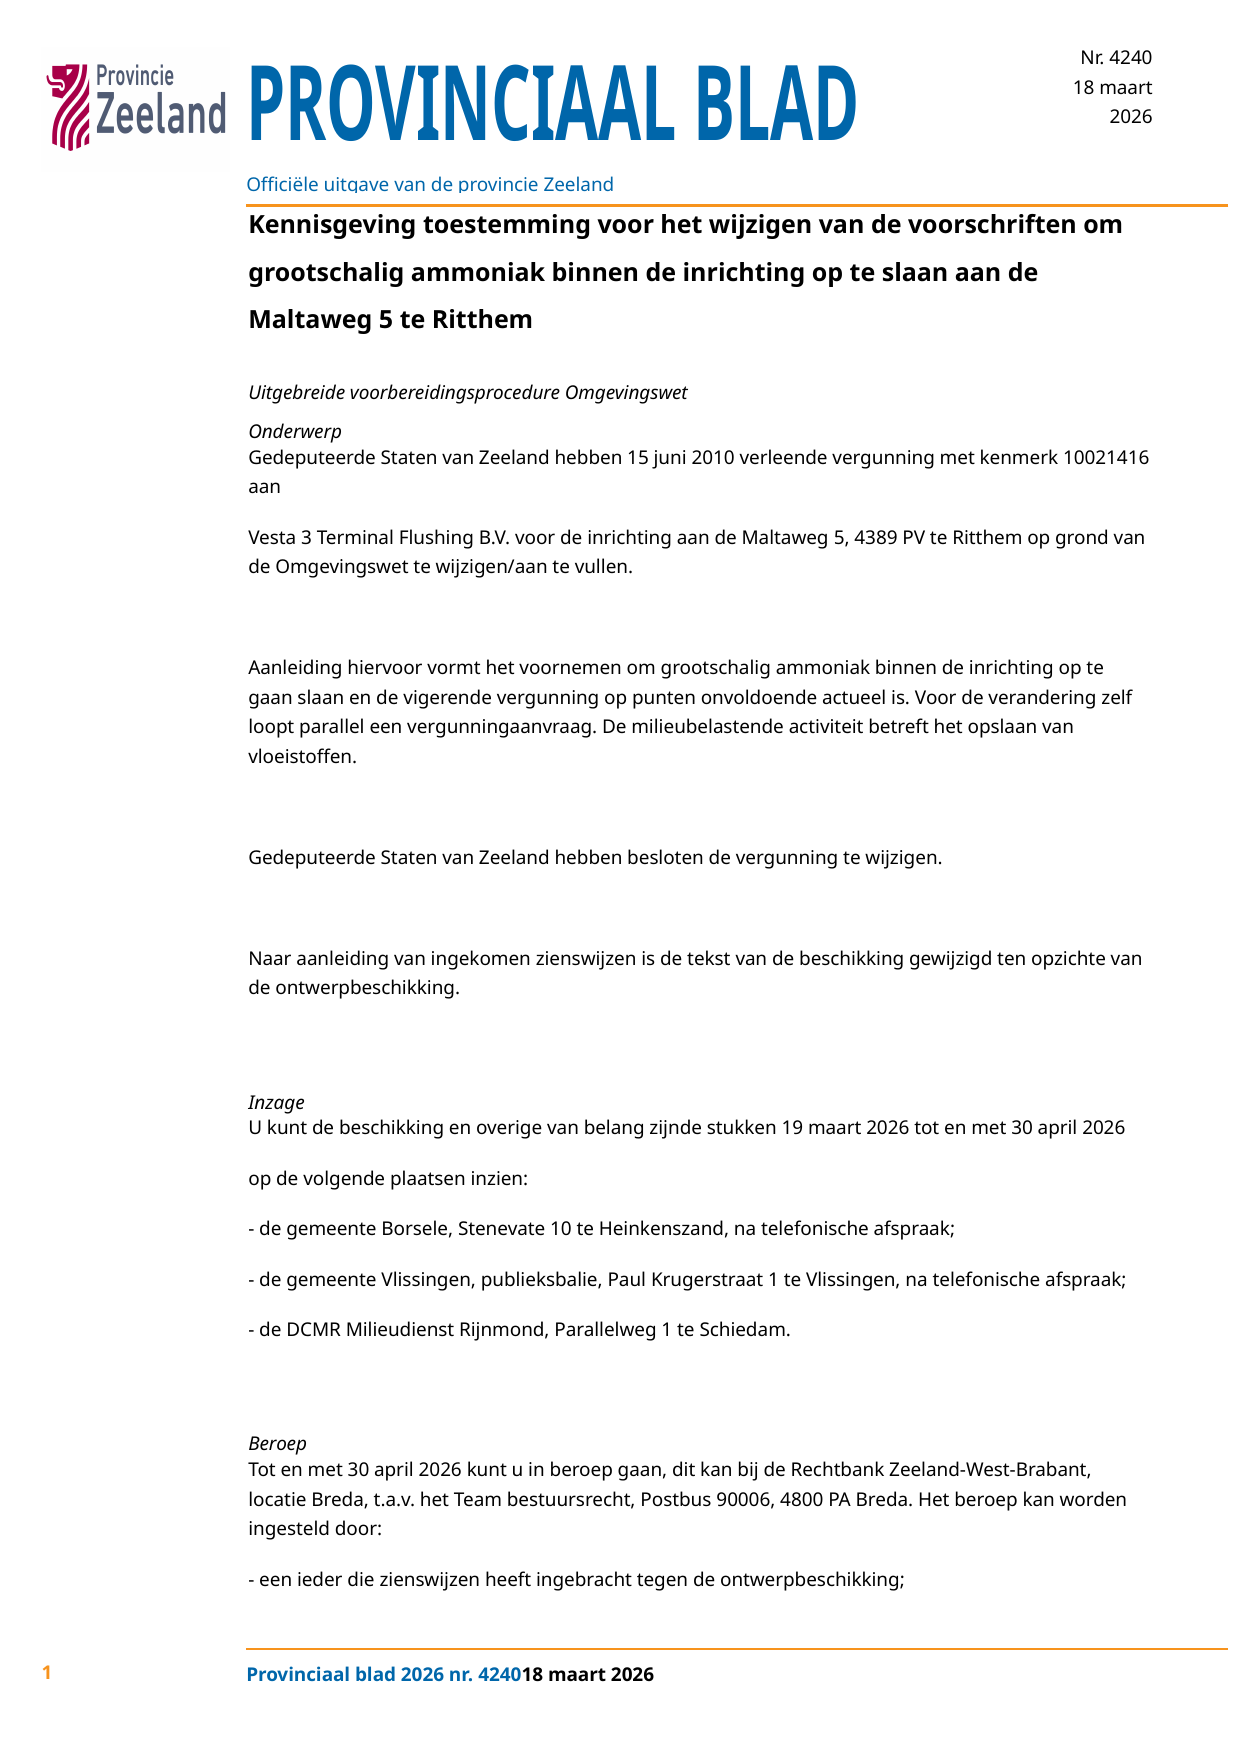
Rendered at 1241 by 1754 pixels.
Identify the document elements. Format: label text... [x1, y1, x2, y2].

text Naar aanleiding van ingekomen zienswijzen is de tekst van de beschikking gewijzigd ten opzichte van de ontwerpbeschikking. [248, 945, 1152, 1000]
text - de gemeente Borsele, Stenevate 10 te Heinkenszand, na telefonische afspraak; [248, 1215, 1152, 1241]
text U kunt de beschikking en overige van belang zijnde stukken 19 maart 2026 tot en met 30 april 2026 [248, 1114, 1152, 1140]
text - de gemeente Vlissingen, publieksbalie, Paul Krugerstraat 1 te Vlissingen, na telefonische afspraak; [248, 1266, 1152, 1292]
text - een ieder die zienswijzen heeft ingebracht tegen de ontwerpbeschikking; [248, 1566, 1152, 1592]
text Vesta 3 Terminal Flushing B.V. voor de inrichting aan de Maltaweg 5, 4389 PV te Ritthem op grond van de Omgevingswet te wijzigen/aan te vullen. [248, 524, 1152, 579]
text Aanleiding hiervoor vormt het voornemen om grootschalig ammoniak binnen de inrichting op te gaan slaan en de vigerende vergunning op punten onvoldoende actueel is. Voor de verandering zelf loopt parallel een vergunningaanvraag. De milieubelastende activiteit betreft het opslaan van vloeistoffen. [248, 654, 1152, 769]
text op de volgende plaatsen inzien: [248, 1165, 1152, 1191]
text Gedeputeerde Staten van Zeeland hebben 15 juni 2010 verleende vergunning met kenmerk 10021416 aan [248, 444, 1152, 499]
picture [41, 47, 231, 172]
text Uitgebreide voorbereidingsprocedure Omgevingswet [248, 379, 1152, 405]
text Gedeputeerde Staten van Zeeland hebben besloten de vergunning te wijzigen. [248, 844, 1152, 870]
text - de DCMR Milieudienst Rijnmond, Parallelweg 1 te Schiedam. [248, 1316, 1152, 1342]
text Onderwerp [248, 418, 1152, 444]
text Beroep [248, 1431, 1152, 1456]
text Inzage [248, 1089, 1152, 1114]
text Tot en met 30 april 2026 kunt u in beroep gaan, dit kan bij de Rechtbank Zeeland-West-Brabant, locatie Breda, t.a.v. het Team bestuursrecht, Postbus 90006, 4800 PA Breda. Het beroep kan worden ingesteld door: [248, 1456, 1152, 1541]
text Kennisgeving toestemming voor het wijzigen van de voorschriften om grootschalig ammoniak binnen de inrichting op te slaan aan de Maltaweg 5 te Ritthem [248, 207, 1152, 336]
